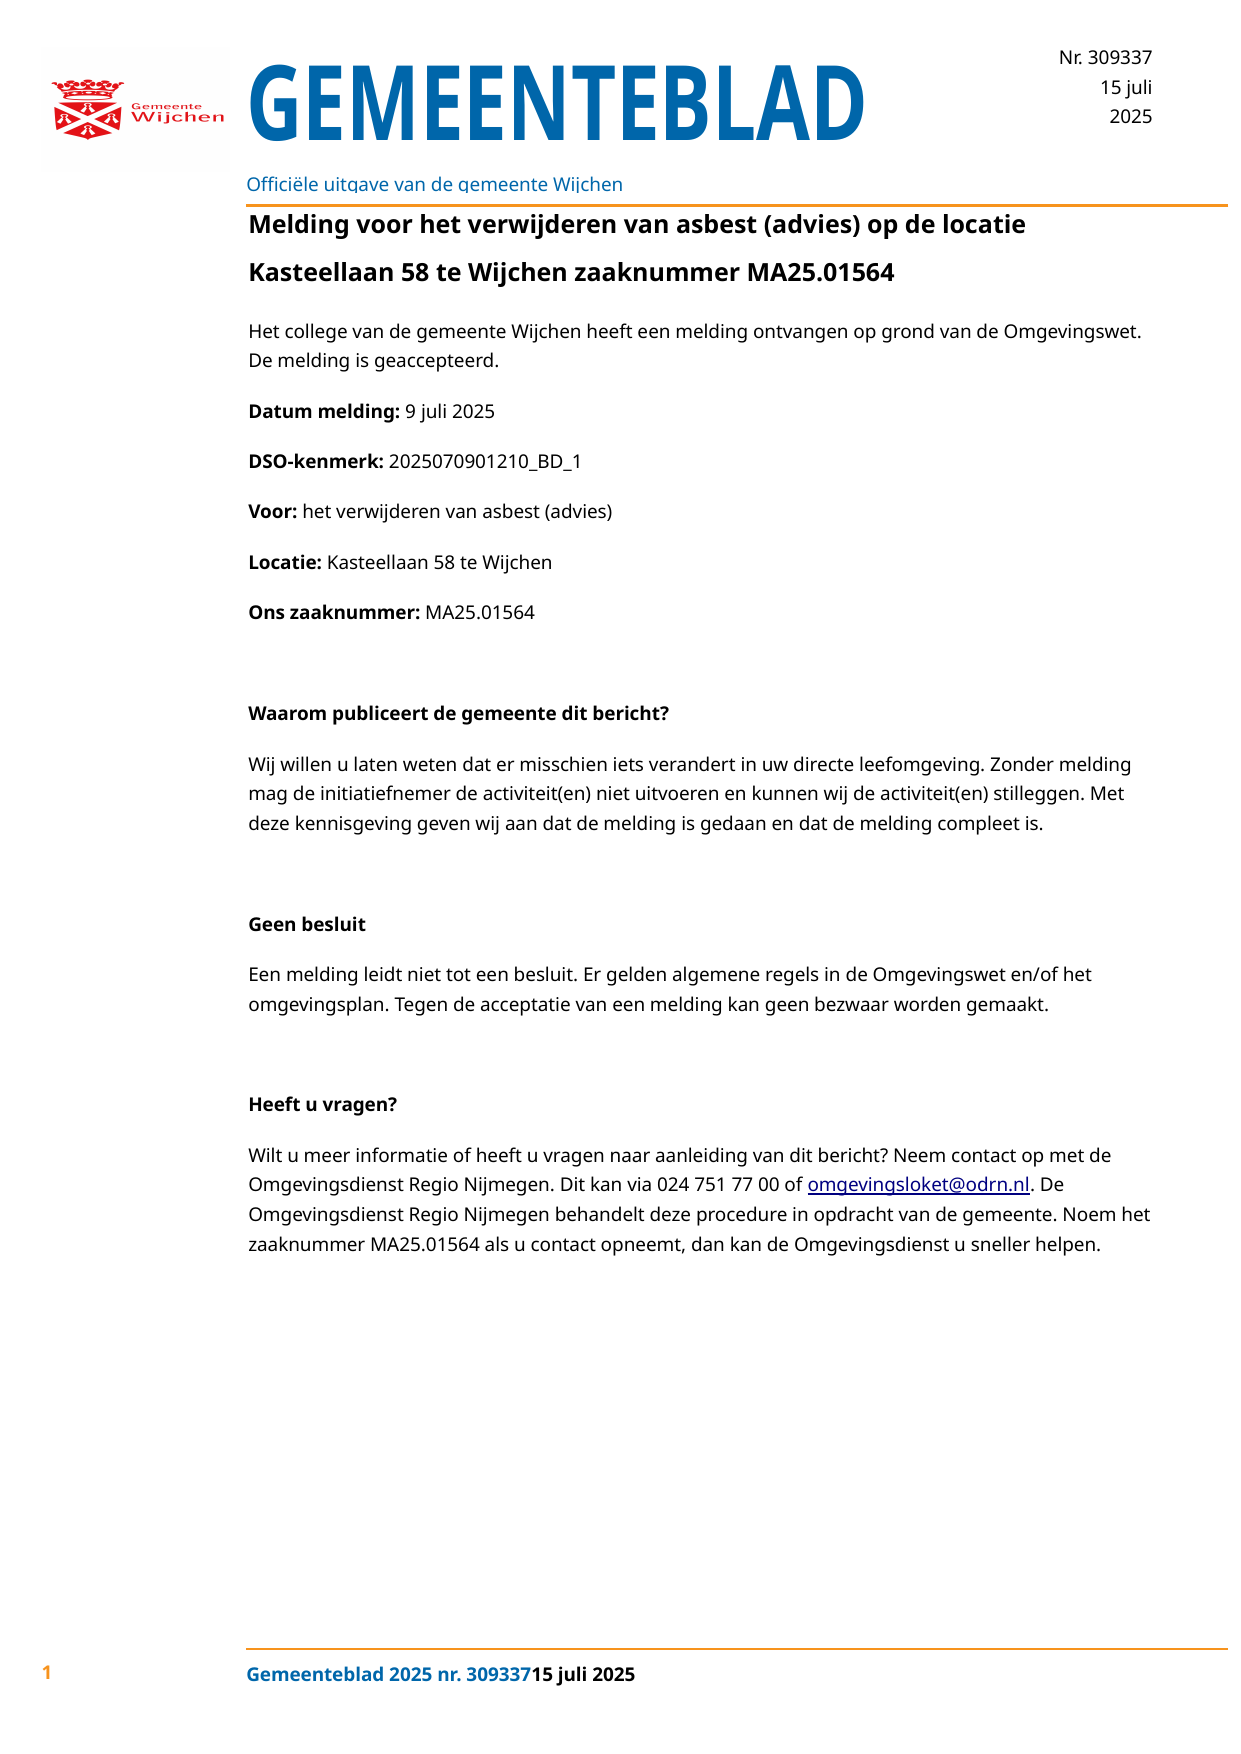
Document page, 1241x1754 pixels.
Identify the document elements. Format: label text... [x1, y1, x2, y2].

text DSO-kenmerk: 2025070901210_BD_1 [248, 448, 1152, 474]
text Heeft u vragen? [248, 1092, 1152, 1117]
text Het college van de gemeente Wijchen heeft een melding ontvangen op grond van de Omgevingswet. De melding is geaccepteerd. [248, 318, 1152, 373]
text Wij willen u laten weten dat er misschien iets verandert in uw directe leefomgeving. Zonder melding mag de initiatiefnemer de activiteit(en) niet uitvoeren en kunnen wij de activiteit(en) stilleggen. Met deze kennisgeving geven wij aan dat de melding is gedaan en dat de melding compleet is. [248, 751, 1152, 836]
text Wilt u meer informatie of heeft u vragen naar aanleiding van dit bericht? Neem contact op met de Omgevingsdienst Regio Nijmegen. Dit kan via 024 751 77 00 of omgevingsloket@odrn.nl. De Omgevingsdienst Regio Nijmegen behandelt deze procedure in opdracht van de gemeente. Noem het zaaknummer MA25.01564 als u contact opneemt, dan kan de Omgevingsdienst u sneller helpen. [248, 1142, 1152, 1257]
text Locatie: Kasteellaan 58 te Wijchen [248, 549, 1152, 575]
text Datum melding: 9 juli 2025 [248, 398, 1152, 424]
text Een melding leidt niet tot een besluit. Er gelden algemene regels in de Omgevingswet en/of het omgevingsplan. Tegen de acceptatie van een melding kan geen bezwaar worden gemaakt. [248, 961, 1152, 1017]
text Voor: het verwijderen van asbest (advies) [248, 499, 1152, 524]
text Melding voor het verwijderen van asbest (advies) op de locatie Kasteellaan 58 te Wijchen zaaknummer MA25.01564 [248, 207, 1152, 288]
text Geen besluit [248, 911, 1152, 937]
picture [41, 47, 231, 172]
text Ons zaaknummer: MA25.01564 [248, 599, 1152, 625]
text Waarom publiceert de gemeente dit bericht? [248, 700, 1152, 726]
